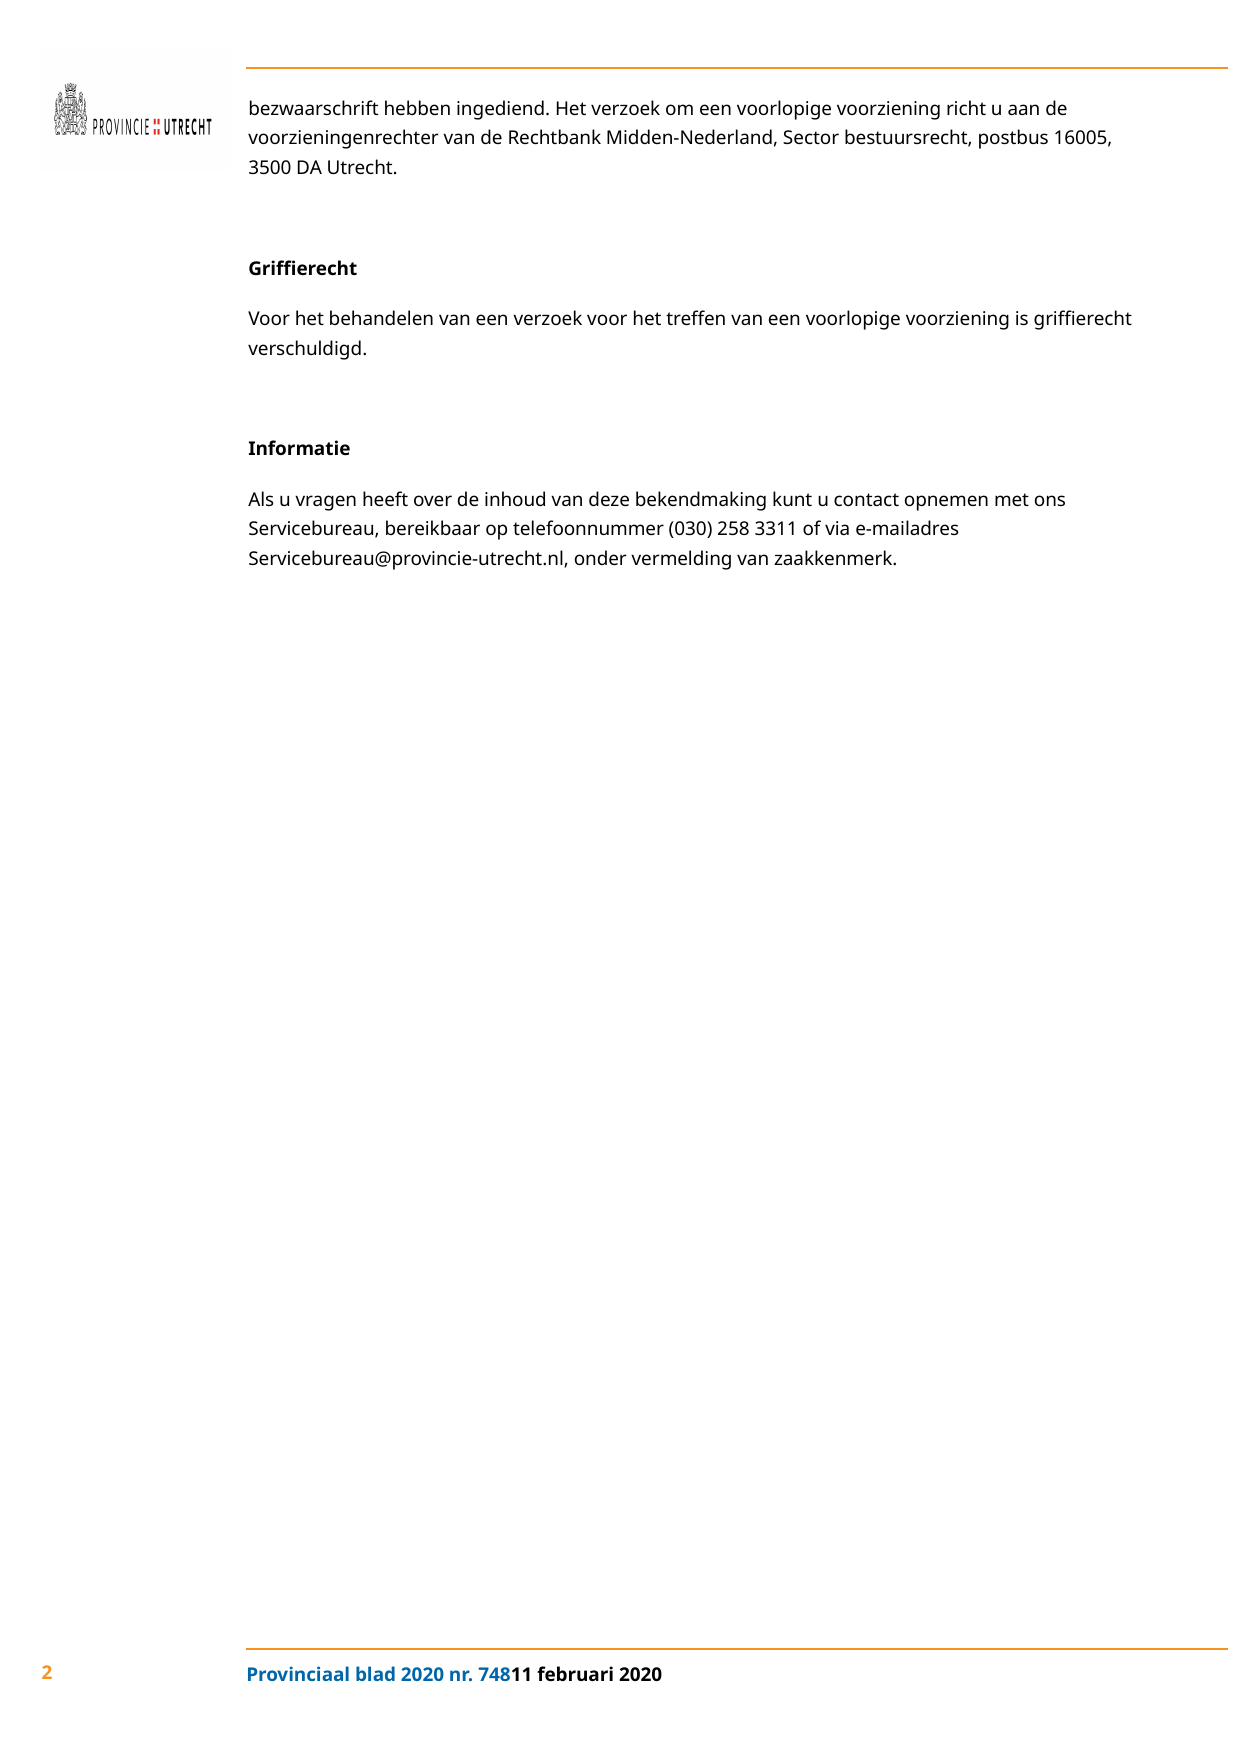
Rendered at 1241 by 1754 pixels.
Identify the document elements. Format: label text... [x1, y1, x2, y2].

text Als u vragen heeft over de inhoud van deze bekendmaking kunt u contact opnemen met ons Servicebureau, bereikbaar op telefoonnummer (030) 258 3311 of via e-mailadres Servicebureau@provincie-utrecht.nl, onder vermelding van zaakkenmerk. [248, 486, 1152, 571]
picture [41, 47, 231, 172]
text Griffierecht [248, 255, 1152, 281]
text Informatie [248, 436, 1152, 461]
text bezwaarschrift hebben ingediend. Het verzoek om een voorlopige voorziening richt u aan de voorzieningenrechter van de Rechtbank Midden-Nederland, Sector bestuursrecht, postbus 16005, 3500 DA Utrecht. [248, 95, 1152, 180]
text Voor het behandelen van een verzoek voor het treffen van een voorlopige voorziening is griffierecht verschuldigd. [248, 305, 1152, 361]
